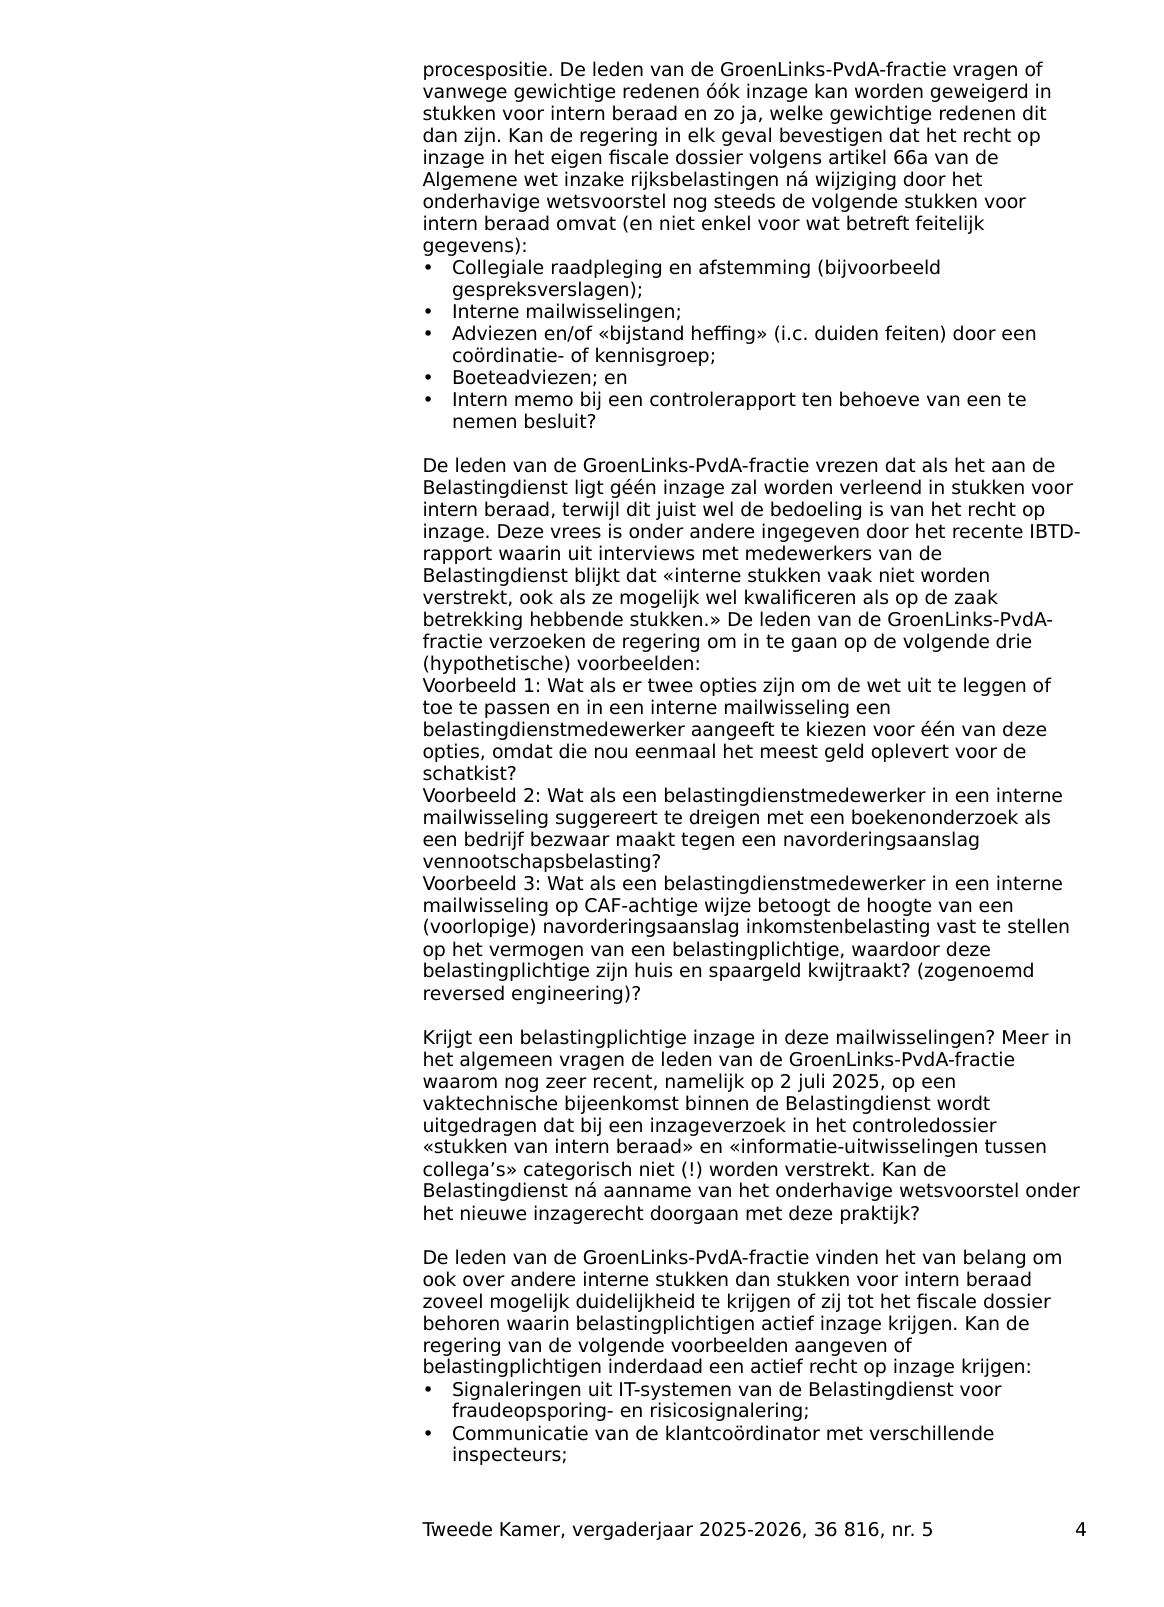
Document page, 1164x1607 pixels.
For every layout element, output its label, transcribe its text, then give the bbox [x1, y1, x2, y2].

text Voorbeeld 1: Wat als er twee opties zijn om de wet uit te leggen of toe te passen en in een interne mailwisseling een belastingdienstmedewerker aangeeft te kiezen voor één van deze opties, omdat die nou eenmaal het meest geld oplevert voor de schatkist? [422, 675, 1087, 784]
text Voorbeeld 2: Wat als een belastingdienstmedewerker in een interne mailwisseling suggereert te dreigen met een boekenonderzoek als een bedrijf bezwaar maakt tegen een navorderingsaanslag vennootschapsbelasting? [422, 784, 1087, 872]
text • Adviezen en/of «bijstand heffing» (i.c. duiden feiten) door een coördinatie- of kennisgroep; [422, 323, 1087, 367]
text • Boeteadviezen; en [422, 367, 1087, 389]
text De leden van de GroenLinks-PvdA-fractie vinden het van belang om ook over andere interne stukken dan stukken voor intern beraad zoveel mogelijk duidelijkheid te krijgen of zij tot het fiscale dossier behoren waarin belastingplichtigen actief inzage krijgen. Kan de regering van de volgende voorbeelden aangeven of belastingplichtigen inderdaad een actief recht op inzage krijgen: [422, 1247, 1087, 1378]
text De leden van de GroenLinks-PvdA-fractie vrezen dat als het aan de Belastingdienst ligt géén inzage zal worden verleend in stukken voor intern beraad, terwijl dit juist wel de bedoeling is van het recht op inzage. Deze vrees is onder andere ingegeven door het recente IBTD-rapport waarin uit interviews met medewerkers van de Belastingdienst blijkt dat «interne stukken vaak niet worden verstrekt, ook als ze mogelijk wel kwalificeren als op de zaak betrekking hebbende stukken.» De leden van de GroenLinks-PvdA-fractie verzoeken de regering om in te gaan op de volgende drie (hypothetische) voorbeelden: [422, 455, 1087, 675]
text procespositie. De leden van de GroenLinks-PvdA-fractie vragen of vanwege gewichtige redenen óók inzage kan worden geweigerd in stukken voor intern beraad en zo ja, welke gewichtige redenen dit dan zijn. Kan de regering in elk geval bevestigen dat het recht op inzage in het eigen fiscale dossier volgens artikel 66a van de Algemene wet inzake rijksbelastingen ná wijziging door het onderhavige wetsvoorstel nog steeds de volgende stukken voor intern beraad omvat (en niet enkel voor wat betreft feitelijk gegevens): [422, 59, 1087, 257]
text • Collegiale raadpleging en afstemming (bijvoorbeeld gespreksverslagen); [422, 257, 1087, 301]
text Krijgt een belastingplichtige inzage in deze mailwisselingen? Meer in het algemeen vragen de leden van de GroenLinks-PvdA-fractie waarom nog zeer recent, namelijk op 2 juli 2025, op een vaktechnische bijeenkomst binnen de Belastingdienst wordt uitgedragen dat bij een inzageverzoek in het controledossier «stukken van intern beraad» en «informatie-uitwisselingen tussen collega’s» categorisch niet (!) worden verstrekt. Kan de Belastingdienst ná aanname van het onderhavige wetsvoorstel onder het nieuwe inzagerecht doorgaan met deze praktijk? [422, 1027, 1087, 1224]
text • Intern memo bij een controlerapport ten behoeve van een te nemen besluit? [422, 389, 1087, 433]
text • Interne mailwisselingen; [422, 301, 1087, 323]
text • Communicatie van de klantcoördinator met verschillende inspecteurs; [422, 1422, 1087, 1466]
text Voorbeeld 3: Wat als een belastingdienstmedewerker in een interne mailwisseling op CAF-achtige wijze betoogt de hoogte van een (voorlopige) navorderingsaanslag inkomstenbelasting vast te stellen op het vermogen van een belastingplichtige, waardoor deze belastingplichtige zijn huis en spaargeld kwijtraakt? (zogenoemd reversed engineering)? [422, 872, 1087, 1004]
text • Signaleringen uit IT-systemen van de Belastingdienst voor fraudeopsporing- en risicosignalering; [422, 1378, 1087, 1422]
